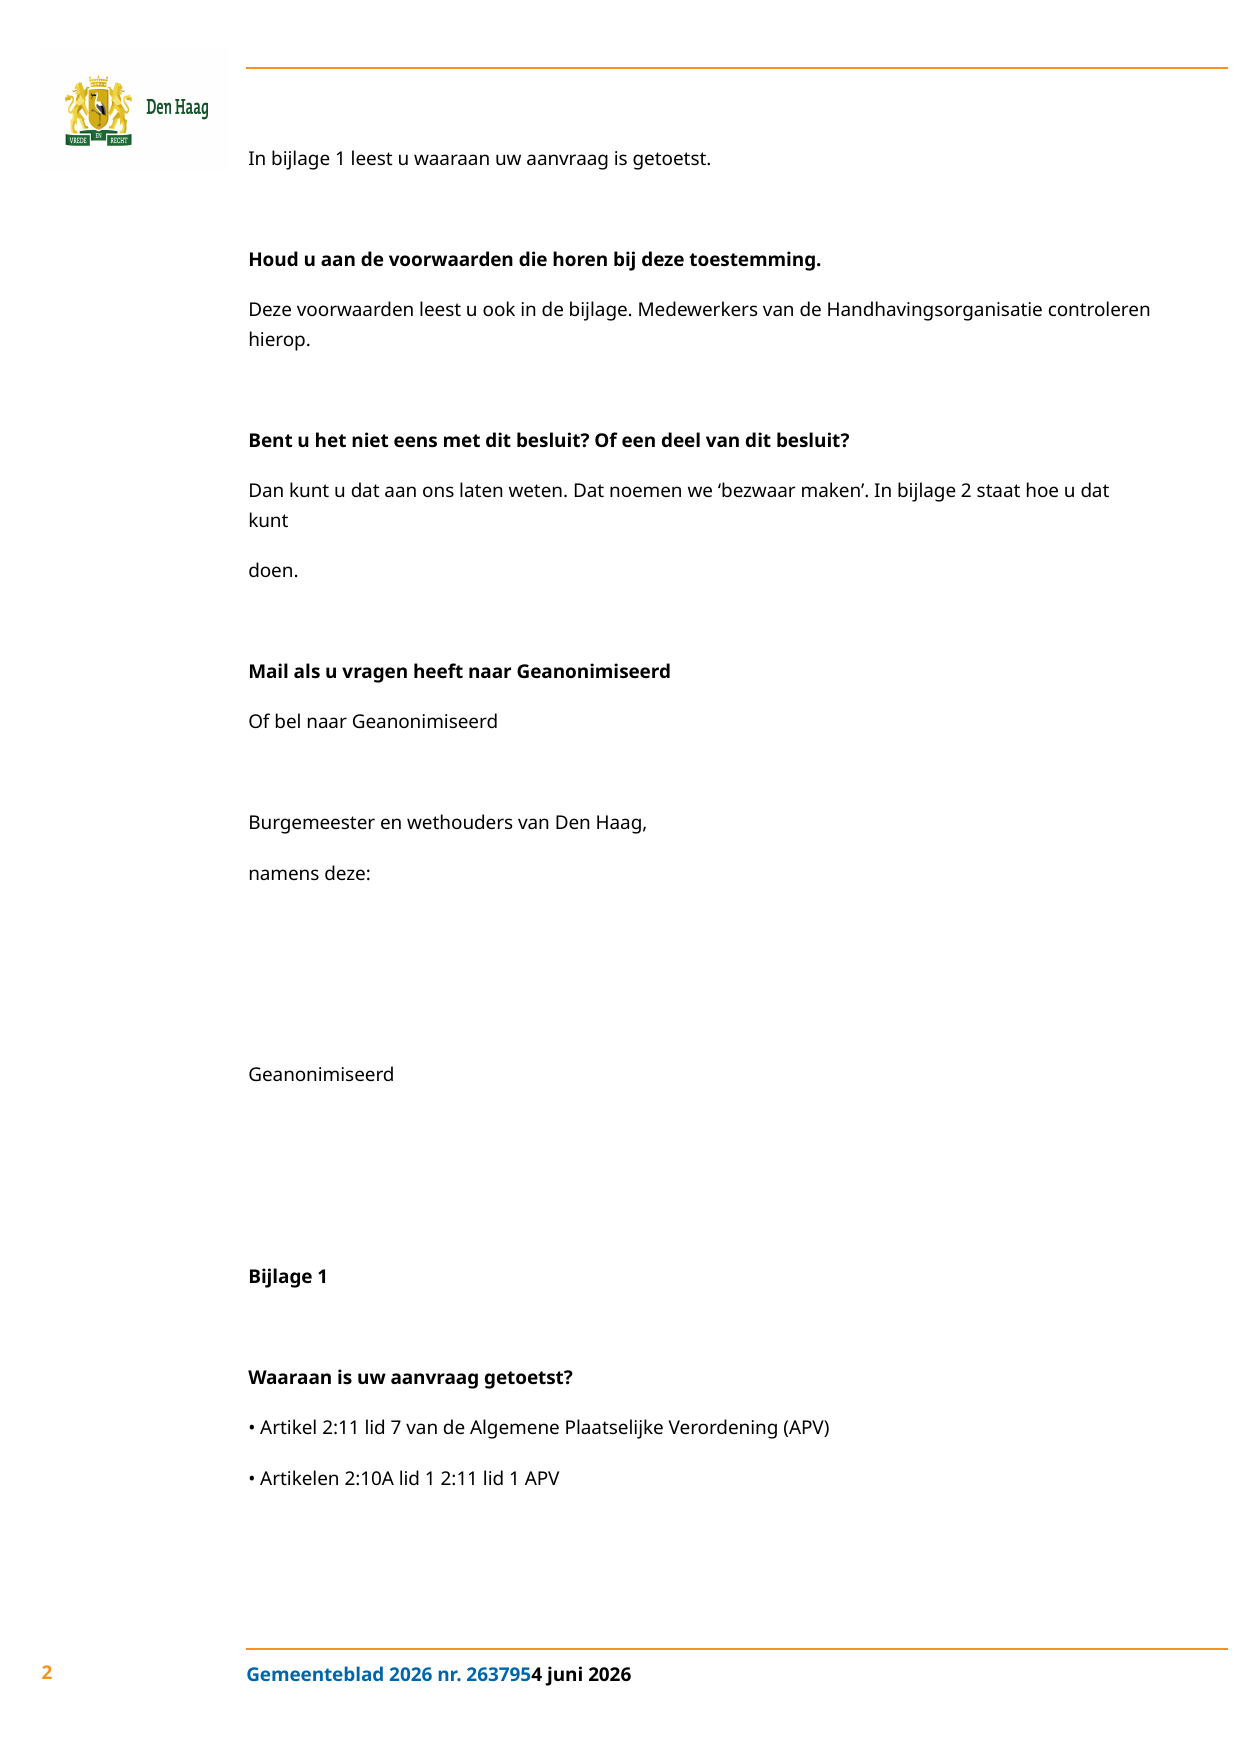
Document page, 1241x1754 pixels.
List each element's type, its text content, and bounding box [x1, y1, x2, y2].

text Bent u het niet eens met dit besluit? Of een deel van dit besluit? [248, 427, 1152, 453]
text Geanonimiseerd [248, 1061, 1152, 1087]
text Waaraan is uw aanvraag getoetst? [248, 1364, 1152, 1390]
text Of bel naar Geanonimiseerd [248, 708, 1152, 734]
text Mail als u vragen heeft naar Geanonimiseerd [248, 658, 1152, 684]
text • Artikel 2:11 lid 7 van de Algemene Plaatselijke Verordening (APV) [248, 1414, 1152, 1440]
text Dan kunt u dat aan ons laten weten. Dat noemen we ‘bezwaar maken’. In bijlage 2 staat hoe u dat kunt [248, 477, 1152, 533]
text • Artikelen 2:10A lid 1 2:11 lid 1 APV [248, 1465, 1152, 1491]
text doen. [248, 557, 1152, 583]
text Bijlage 1 [248, 1263, 1152, 1289]
text Burgemeester en wethouders van Den Haag, [248, 809, 1152, 835]
text Deze voorwaarden leest u ook in de bijlage. Medewerkers van de Handhavingsorganisatie controleren hierop. [248, 296, 1152, 352]
text Houd u aan de voorwaarden die horen bij deze toestemming. [248, 246, 1152, 272]
picture [41, 47, 231, 172]
text In bijlage 1 leest u waaraan uw aanvraag is getoetst. [248, 145, 1152, 171]
text namens deze: [248, 860, 1152, 886]
